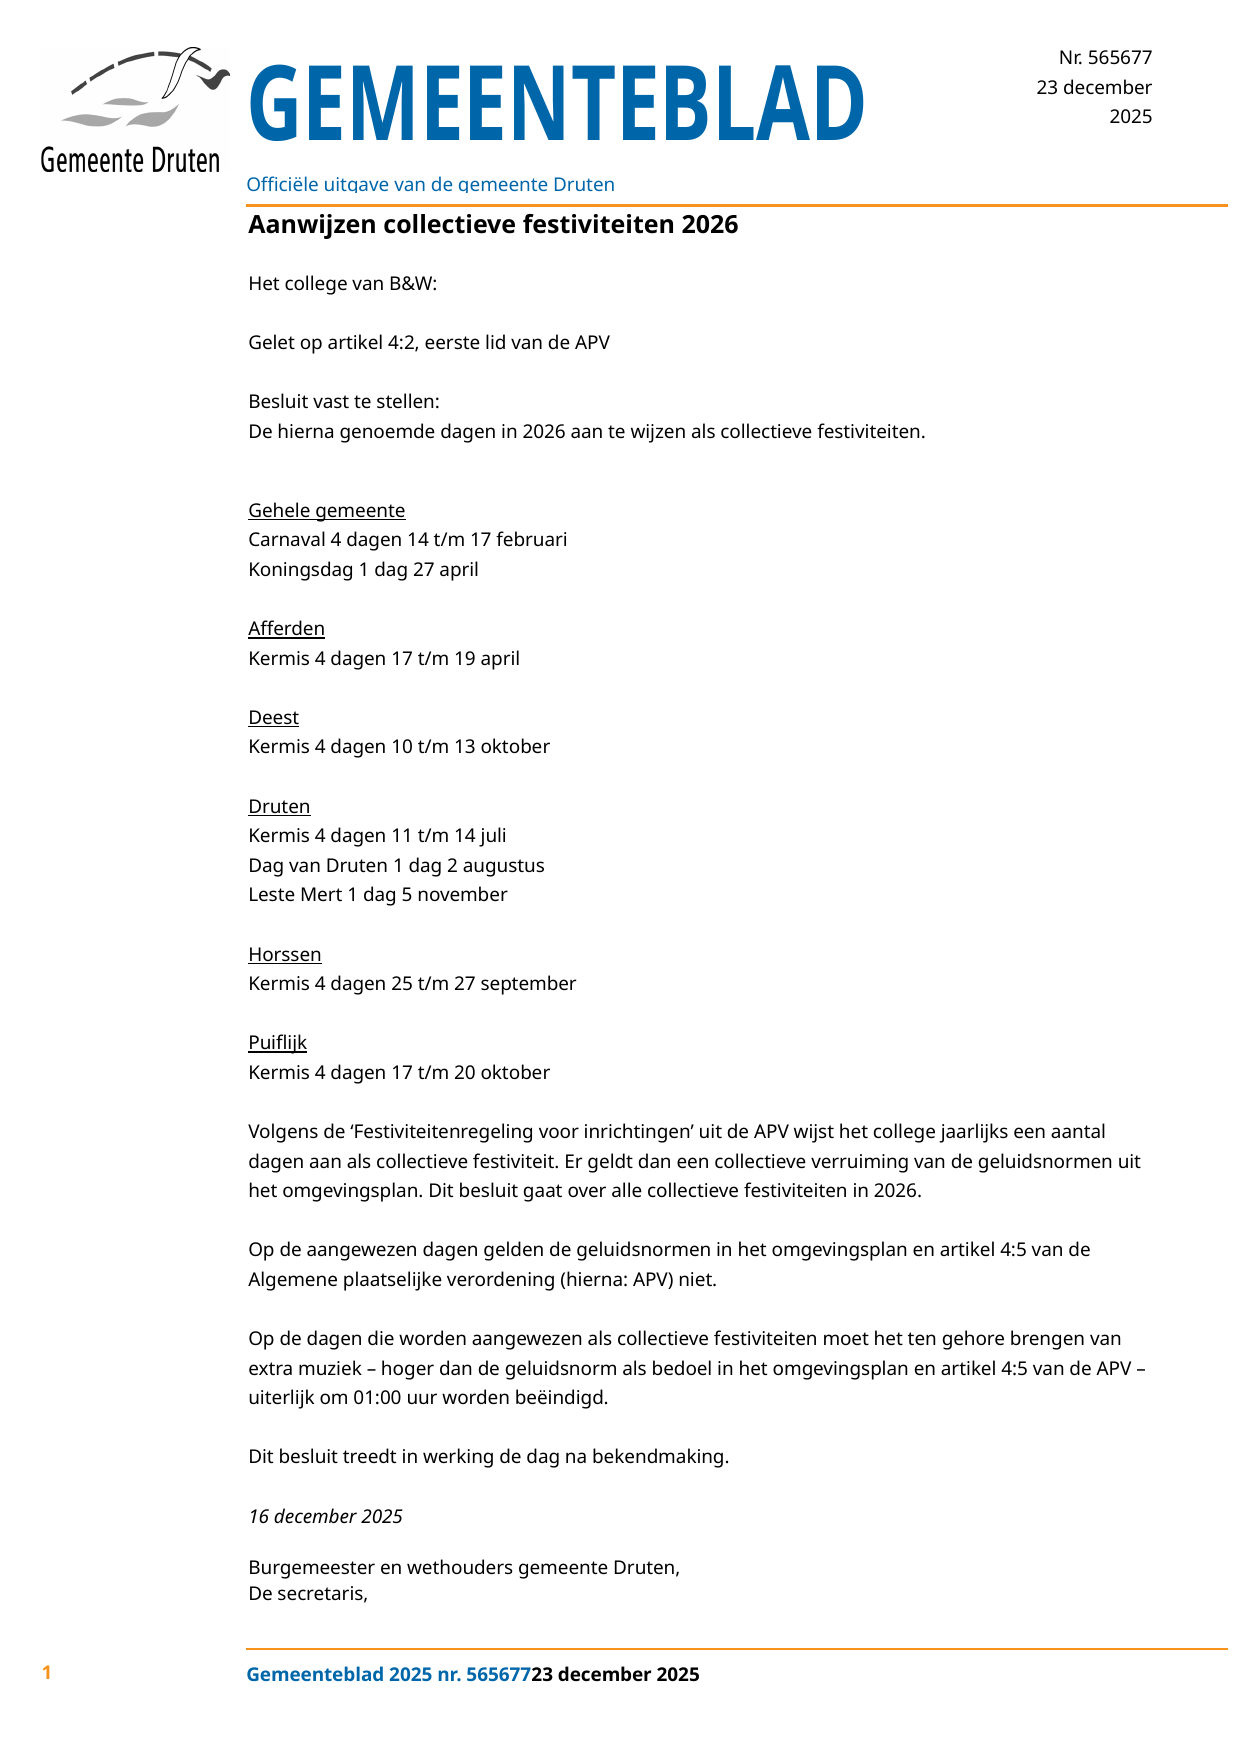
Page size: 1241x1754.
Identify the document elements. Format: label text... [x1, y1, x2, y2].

text Kermis 4 dagen 11 t/m 14 juli [248, 822, 1152, 848]
text Volgens de ‘Festiviteitenregeling voor inrichtingen’ uit de APV wijst het college jaarlijks een aantal dagen aan als collectieve festiviteit. Er geldt dan een collectieve verruiming van de geluidsnormen uit het omgevingsplan. Dit besluit gaat over alle collectieve festiviteiten in 2026. [248, 1118, 1152, 1203]
text Het college van B&W: [248, 270, 1152, 296]
text Puiflijk [248, 1029, 1152, 1055]
text Horssen [248, 941, 1152, 967]
text Burgemeester en wethouders gemeente Druten, [248, 1554, 1152, 1580]
text Leste Mert 1 dag 5 november [248, 882, 1152, 907]
text Koningsdag 1 dag 27 april [248, 556, 1152, 582]
text Aanwijzen collectieve festiviteiten 2026 [248, 207, 1152, 241]
text Druten [248, 793, 1152, 819]
text De secretaris, [248, 1580, 1152, 1606]
text Dag van Druten 1 dag 2 augustus [248, 852, 1152, 878]
text Carnaval 4 dagen 14 t/m 17 februari [248, 527, 1152, 552]
text Kermis 4 dagen 10 t/m 13 oktober [248, 734, 1152, 759]
text Kermis 4 dagen 25 t/m 27 september [248, 970, 1152, 996]
text Afferden [248, 615, 1152, 641]
text Op de dagen die worden aangewezen als collectieve festiviteiten moet het ten gehore brengen van extra muziek – hoger dan de geluidsnorm als bedoel in het omgevingsplan en artikel 4:5 van de APV – uiterlijk om 01:00 uur worden beëindigd. [248, 1325, 1152, 1410]
text 16 december 2025 [248, 1503, 1152, 1529]
text Besluit vast te stellen: [248, 389, 1152, 414]
text Op de aangewezen dagen gelden de geluidsnormen in het omgevingsplan en artikel 4:5 van de Algemene plaatselijke verordening (hierna: APV) niet. [248, 1237, 1152, 1292]
picture [41, 47, 231, 172]
text Deest [248, 704, 1152, 730]
text Kermis 4 dagen 17 t/m 20 oktober [248, 1059, 1152, 1085]
text Dit besluit treedt in werking de dag na bekendmaking. [248, 1444, 1152, 1469]
text Kermis 4 dagen 17 t/m 19 april [248, 645, 1152, 671]
text De hierna genoemde dagen in 2026 aan te wijzen als collectieve festiviteiten. [248, 418, 1152, 444]
text Gelet op artikel 4:2, eerste lid van de APV [248, 329, 1152, 355]
text Gehele gemeente [248, 497, 1152, 523]
